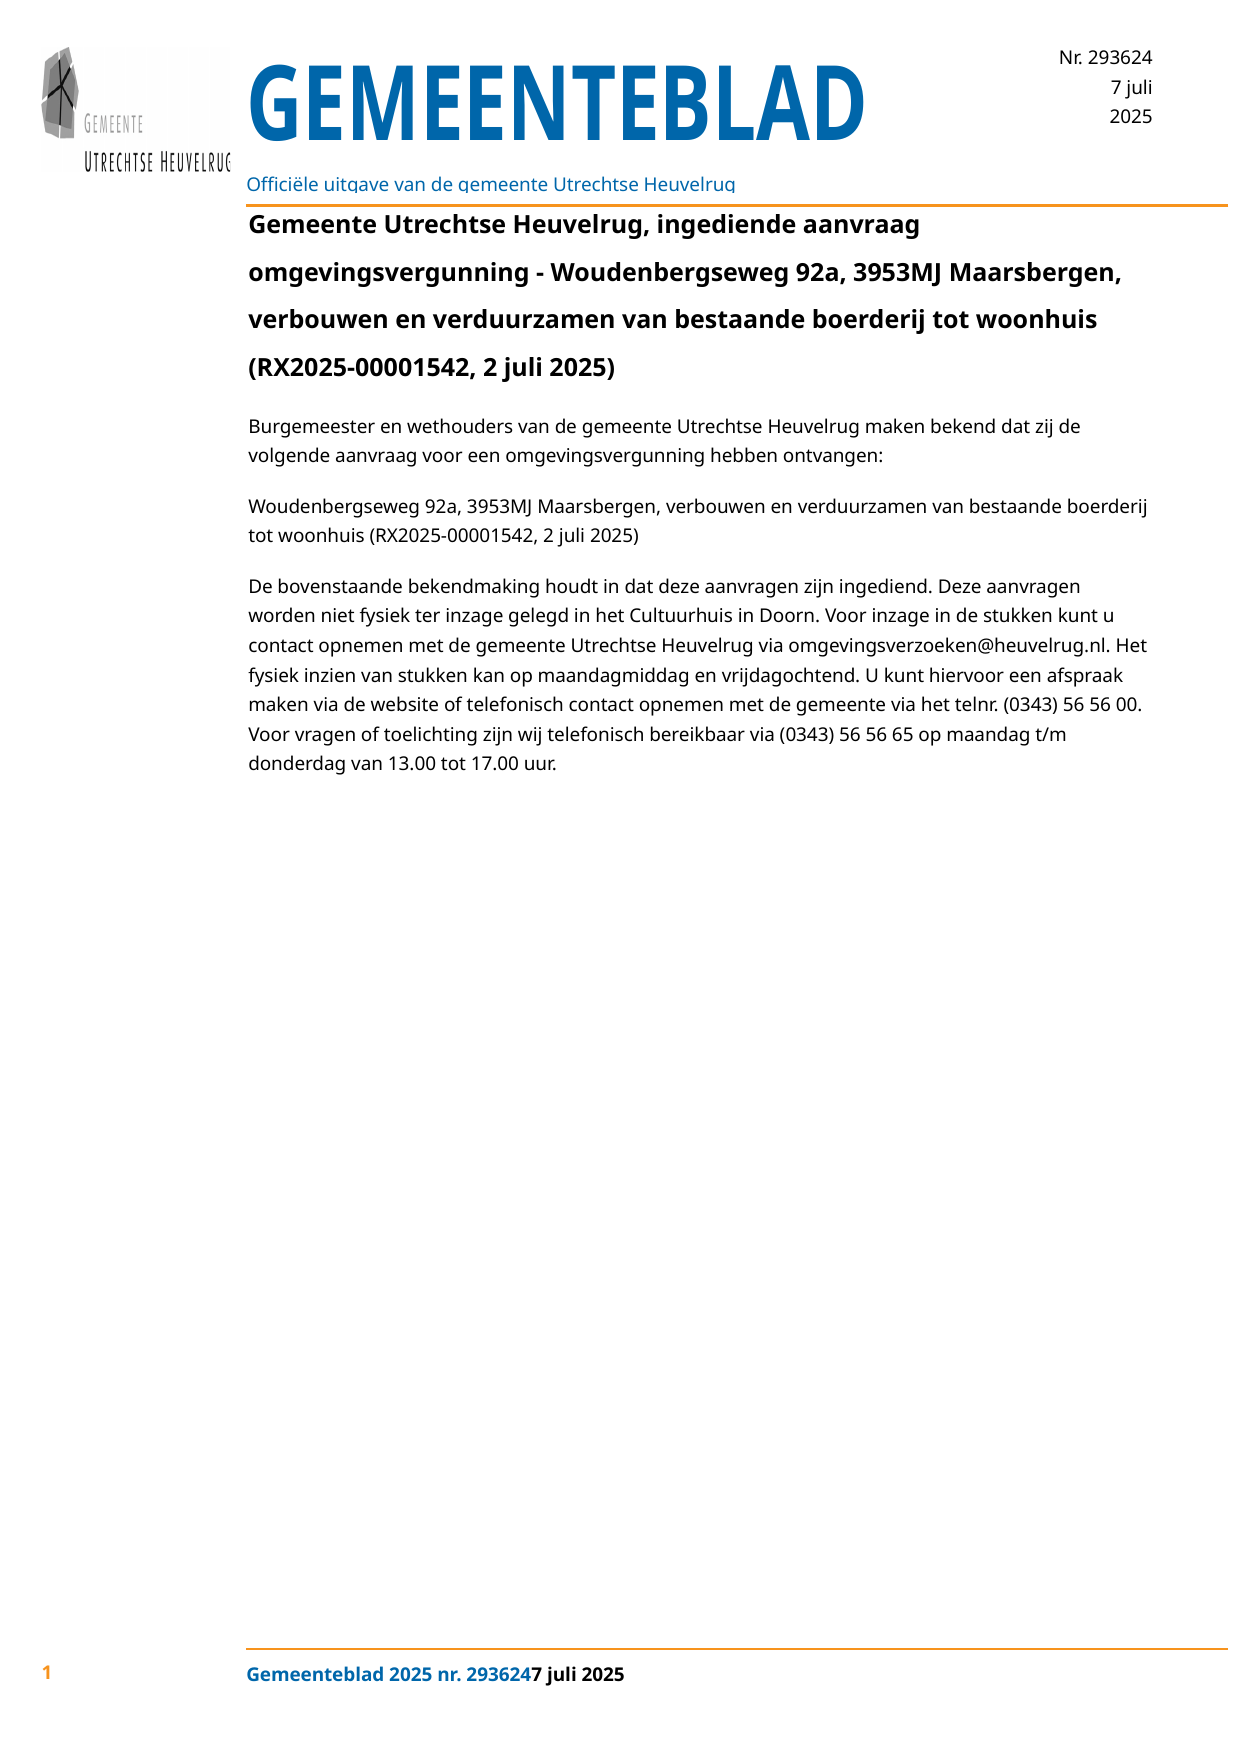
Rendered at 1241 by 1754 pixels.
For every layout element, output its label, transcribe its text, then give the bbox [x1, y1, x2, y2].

text Gemeente Utrechtse Heuvelrug, ingediende aanvraag omgevingsvergunning - Woudenbergseweg 92a, 3953MJ Maarsbergen, verbouwen en verduurzamen van bestaande boerderij tot woonhuis (RX2025-00001542, 2 juli 2025) [248, 207, 1152, 384]
text De bovenstaande bekendmaking houdt in dat deze aanvragen zijn ingediend. Deze aanvragen worden niet fysiek ter inzage gelegd in het Cultuurhuis in Doorn. Voor inzage in de stukken kunt u contact opnemen met de gemeente Utrechtse Heuvelrug via omgevingsverzoeken@heuvelrug.nl. Het fysiek inzien van stukken kan op maandagmiddag en vrijdagochtend. U kunt hiervoor een afspraak maken via de website of telefonisch contact opnemen met de gemeente via het telnr. (0343) 56 56 00. Voor vragen of toelichting zijn wij telefonisch bereikbaar via (0343) 56 56 65 op maandag t/m donderdag van 13.00 tot 17.00 uur. [248, 573, 1152, 776]
text Burgemeester en wethouders van de gemeente Utrechtse Heuvelrug maken bekend dat zij de volgende aanvraag voor een omgevingsvergunning hebben ontvangen: [248, 413, 1152, 468]
text Woudenbergseweg 92a, 3953MJ Maarsbergen, verbouwen en verduurzamen van bestaande boerderij tot woonhuis (RX2025-00001542, 2 juli 2025) [248, 493, 1152, 548]
picture [41, 47, 231, 172]
